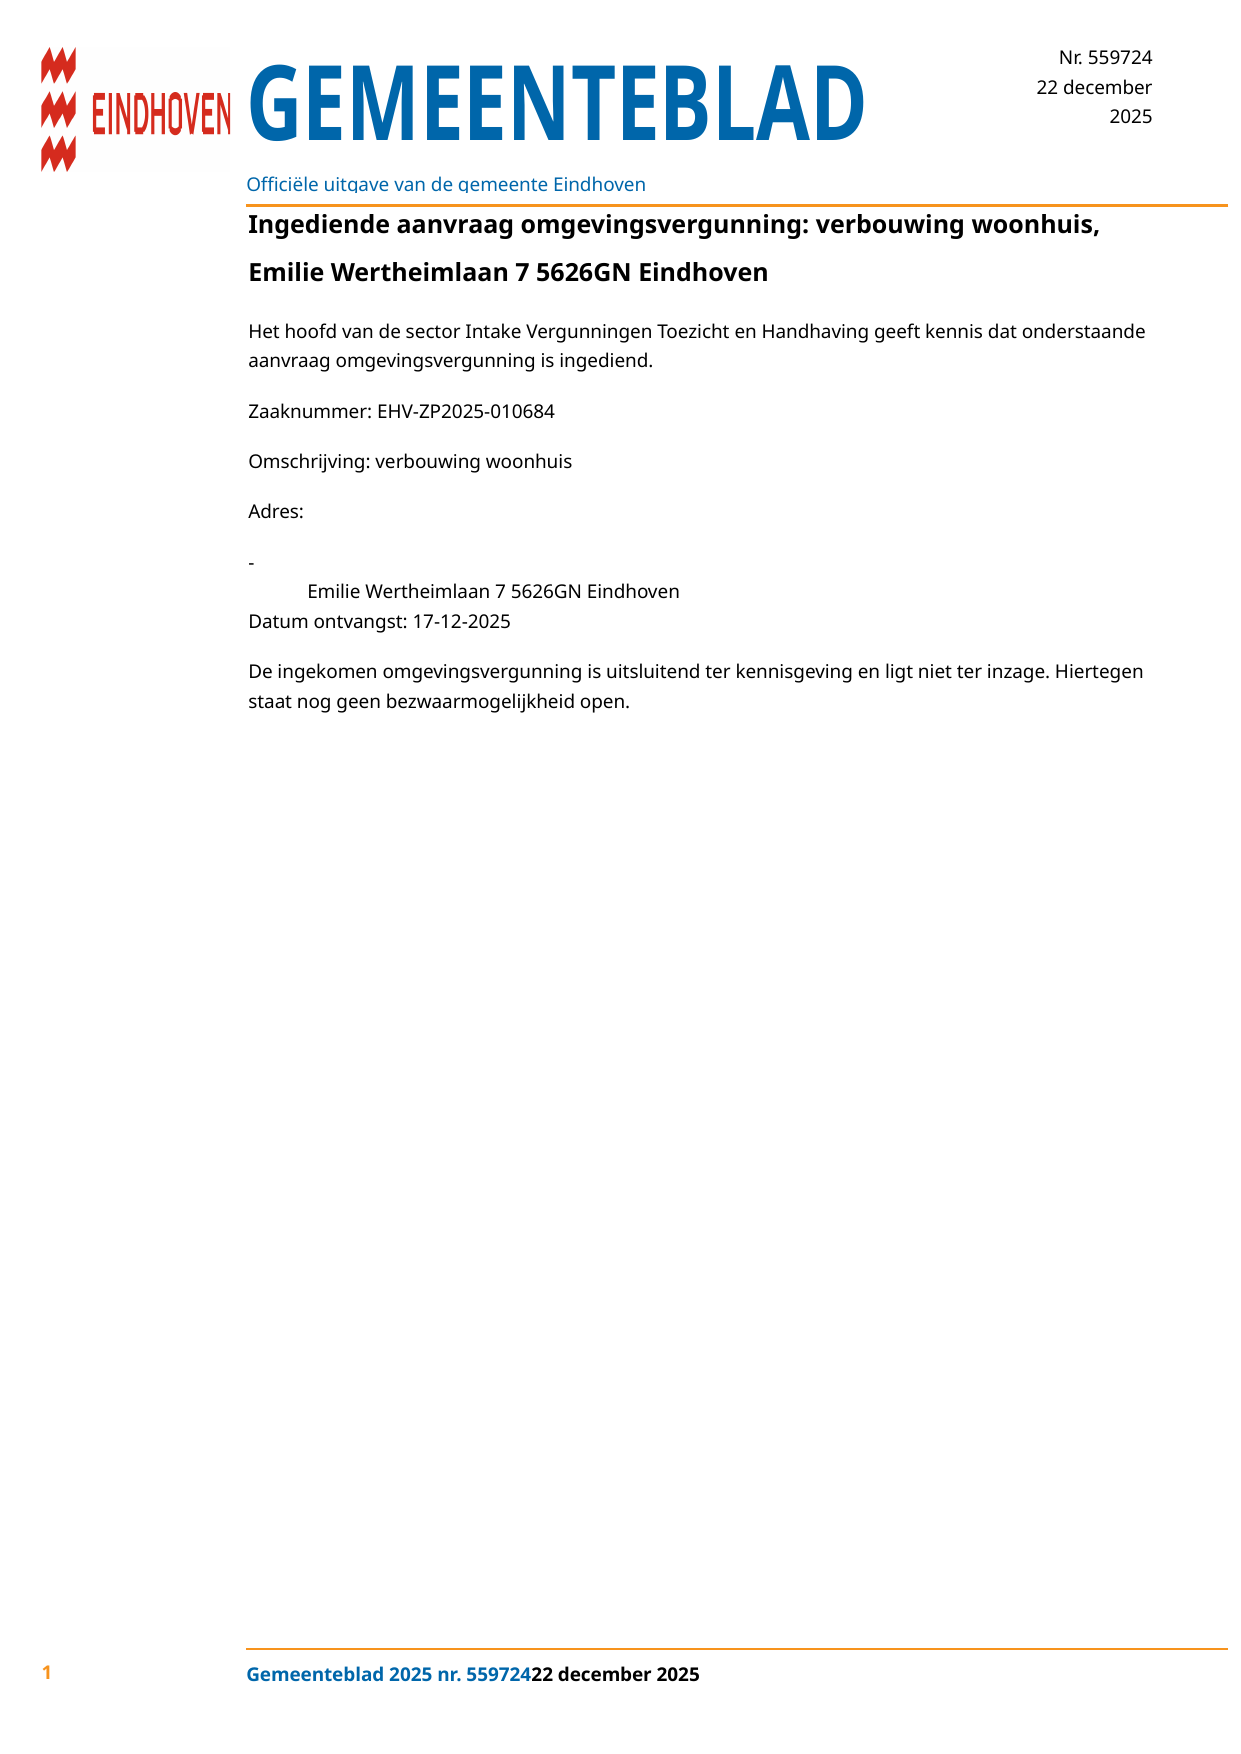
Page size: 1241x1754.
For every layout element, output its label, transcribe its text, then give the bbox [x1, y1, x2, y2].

list Emilie Wertheimlaan 7 5626GN Eindhoven [248, 579, 1152, 604]
text Zaaknummer: EHV-ZP2025-010684 [248, 398, 1152, 424]
text Het hoofd van de sector Intake Vergunningen Toezicht en Handhaving geeft kennis dat onderstaande aanvraag omgevingsvergunning is ingediend. [248, 318, 1152, 373]
text De ingekomen omgevingsvergunning is uitsluitend ter kennisgeving en ligt niet ter inzage. Hiertegen staat nog geen bezwaarmogelijkheid open. [248, 659, 1152, 714]
text Ingediende aanvraag omgevingsvergunning: verbouwing woonhuis, Emilie Wertheimlaan 7 5626GN Eindhoven [248, 207, 1152, 288]
text Omschrijving: verbouwing woonhuis [248, 448, 1152, 474]
text Datum ontvangst: 17-12-2025 [248, 608, 1152, 634]
picture [41, 47, 231, 172]
text Adres: [248, 499, 1152, 524]
